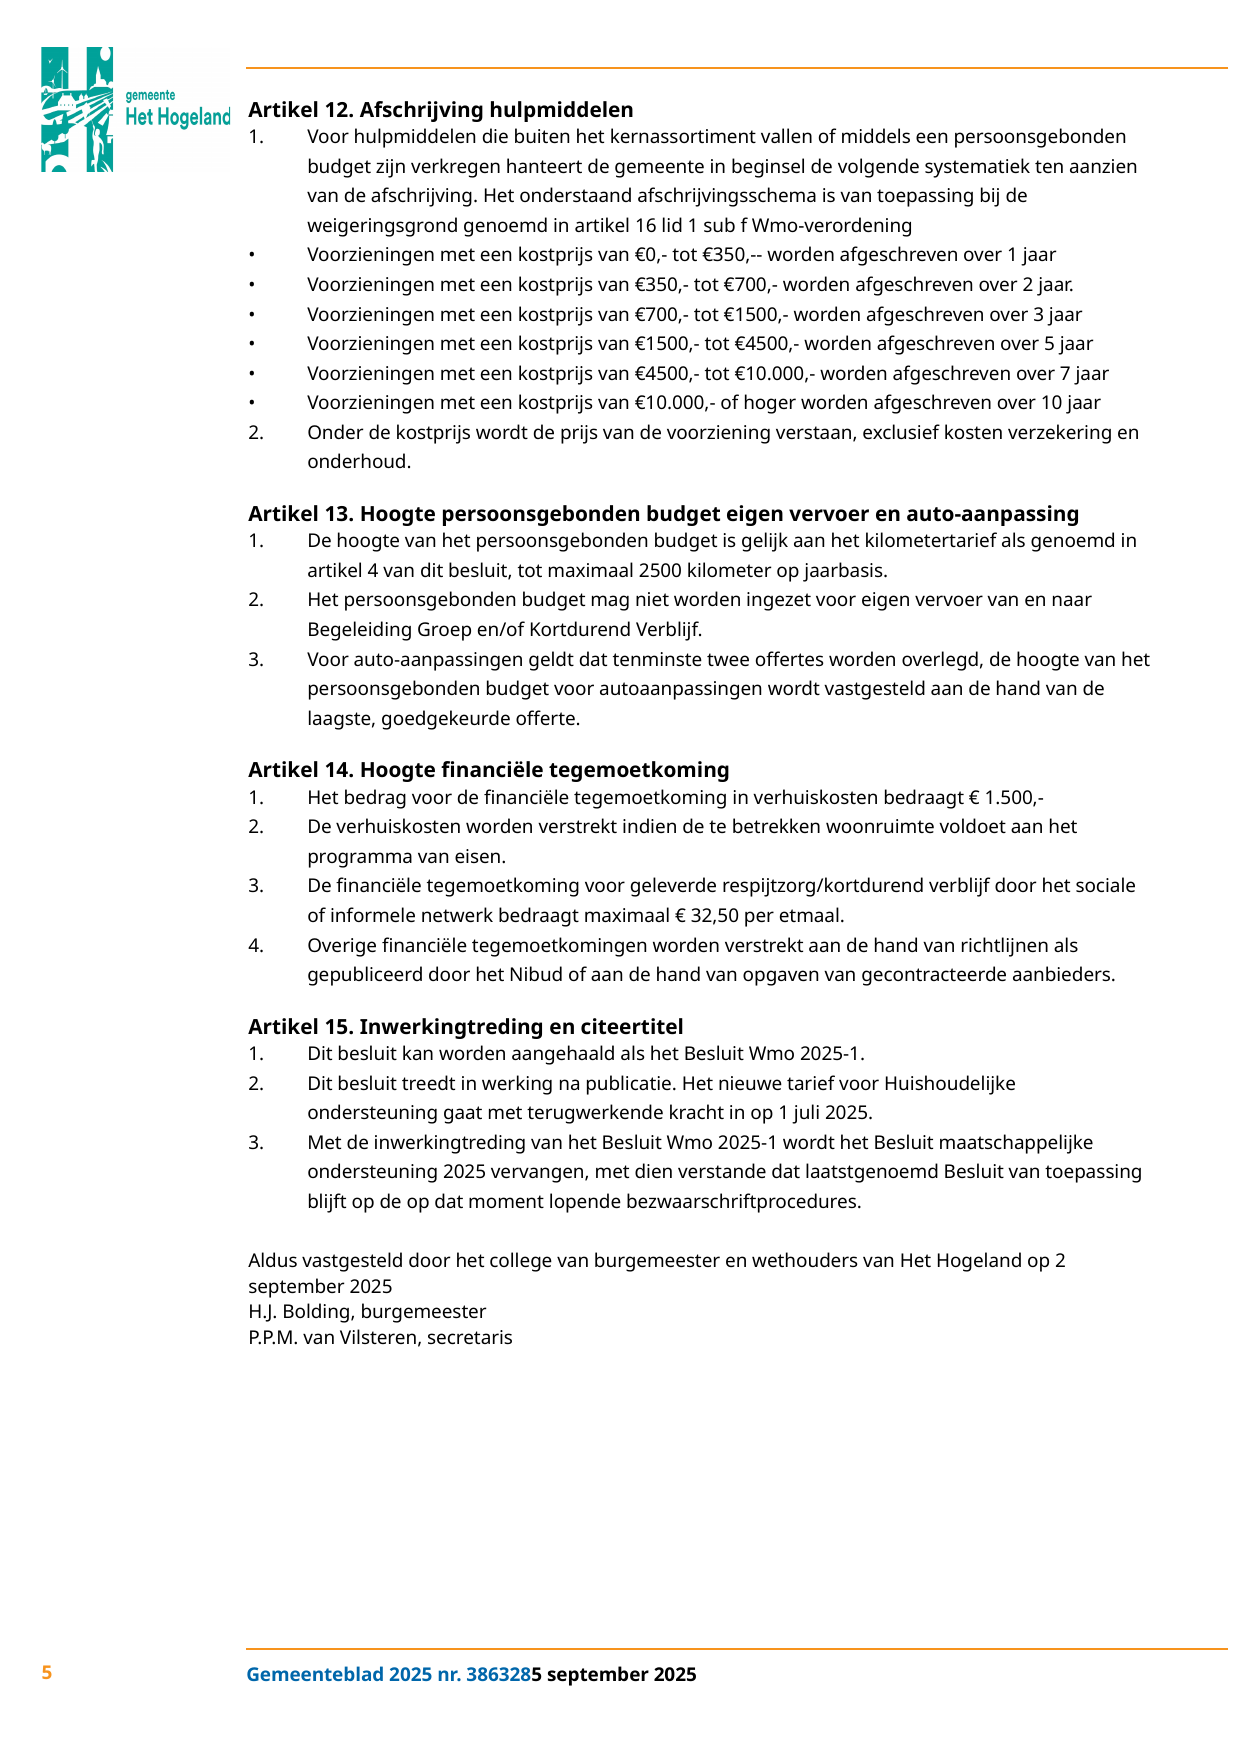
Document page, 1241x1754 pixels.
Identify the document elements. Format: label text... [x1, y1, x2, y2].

list Voor auto-aanpassingen geldt dat tenminste twee offertes worden overlegd, de hoogte van het persoonsgebonden budget voor autoaanpassingen wordt vastgesteld aan de hand van de laagste, goedgekeurde offerte. [248, 646, 1152, 731]
text Artikel 15. Inwerkingtreding en citeertitel [248, 1012, 1152, 1040]
list Voor hulpmiddelen die buiten het kernassortiment vallen of middels een persoonsgebonden budget zijn verkregen hanteert de gemeente in beginsel de volgende systematiek ten aanzien van de afschrijving. Het onderstaand afschrijvingsschema is van toepassing bij de weigeringsgrond genoemd in artikel 16 lid 1 sub f Wmo-verordening [248, 123, 1152, 238]
list Dit besluit kan worden aangehaald als het Besluit Wmo 2025-1. [248, 1040, 1152, 1066]
picture [41, 47, 231, 172]
list Het bedrag voor de financiële tegemoetkoming in verhuiskosten bedraagt € 1.500,- [248, 784, 1152, 809]
text H.J. Bolding, burgemeester [248, 1299, 1152, 1324]
list Voorzieningen met een kostprijs van €4500,- tot €10.000,- worden afgeschreven over 7 jaar [248, 360, 1152, 386]
text Aldus vastgesteld door het college van burgemeester en wethouders van Het Hogeland op 2 september 2025 [248, 1247, 1152, 1299]
list De hoogte van het persoonsgebonden budget is gelijk aan het kilometertarief als genoemd in artikel 4 van dit besluit, tot maximaal 2500 kilometer op jaarbasis. [248, 527, 1152, 583]
list Voorzieningen met een kostprijs van €1500,- tot €4500,- worden afgeschreven over 5 jaar [248, 330, 1152, 356]
list Voorzieningen met een kostprijs van €10.000,- of hoger worden afgeschreven over 10 jaar [248, 389, 1152, 415]
list Voorzieningen met een kostprijs van €0,- tot €350,-- worden afgeschreven over 1 jaar [248, 242, 1152, 267]
list De financiële tegemoetkoming voor geleverde respijtzorg/kortdurend verblijf door het sociale of informele netwerk bedraagt maximaal € 32,50 per etmaal. [248, 873, 1152, 928]
list Het persoonsgebonden budget mag niet worden ingezet voor eigen vervoer van en naar Begeleiding Groep en/of Kortdurend Verblijf. [248, 587, 1152, 642]
list Voorzieningen met een kostprijs van €700,- tot €1500,- worden afgeschreven over 3 jaar [248, 301, 1152, 326]
list Met de inwerkingtreding van het Besluit Wmo 2025-1 wordt het Besluit maatschappelijke ondersteuning 2025 vervangen, met dien verstande dat laatstgenoemd Besluit van toepassing blijft op de op dat moment lopende bezwaarschriftprocedures. [248, 1129, 1152, 1214]
text Artikel 12. Afschrijving hulpmiddelen [248, 95, 1152, 123]
text Artikel 13. Hoogte persoonsgebonden budget eigen vervoer en auto-aanpassing [248, 499, 1152, 527]
list Overige financiële tegemoetkomingen worden verstrekt aan de hand van richtlijnen als gepubliceerd door het Nibud of aan de hand van opgaven van gecontracteerde aanbieders. [248, 932, 1152, 987]
list Dit besluit treedt in werking na publicatie. Het nieuwe tarief voor Huishoudelijke ondersteuning gaat met terugwerkende kracht in op 1 juli 2025. [248, 1070, 1152, 1125]
list Voorzieningen met een kostprijs van €350,- tot €700,- worden afgeschreven over 2 jaar. [248, 271, 1152, 297]
text Artikel 14. Hoogte financiële tegemoetkoming [248, 755, 1152, 784]
list Onder de kostprijs wordt de prijs van de voorziening verstaan, exclusief kosten verzekering en onderhoud. [248, 419, 1152, 474]
text P.P.M. van Vilsteren, secretaris [248, 1324, 1152, 1350]
list De verhuiskosten worden verstrekt indien de te betrekken woonruimte voldoet aan het programma van eisen. [248, 813, 1152, 869]
